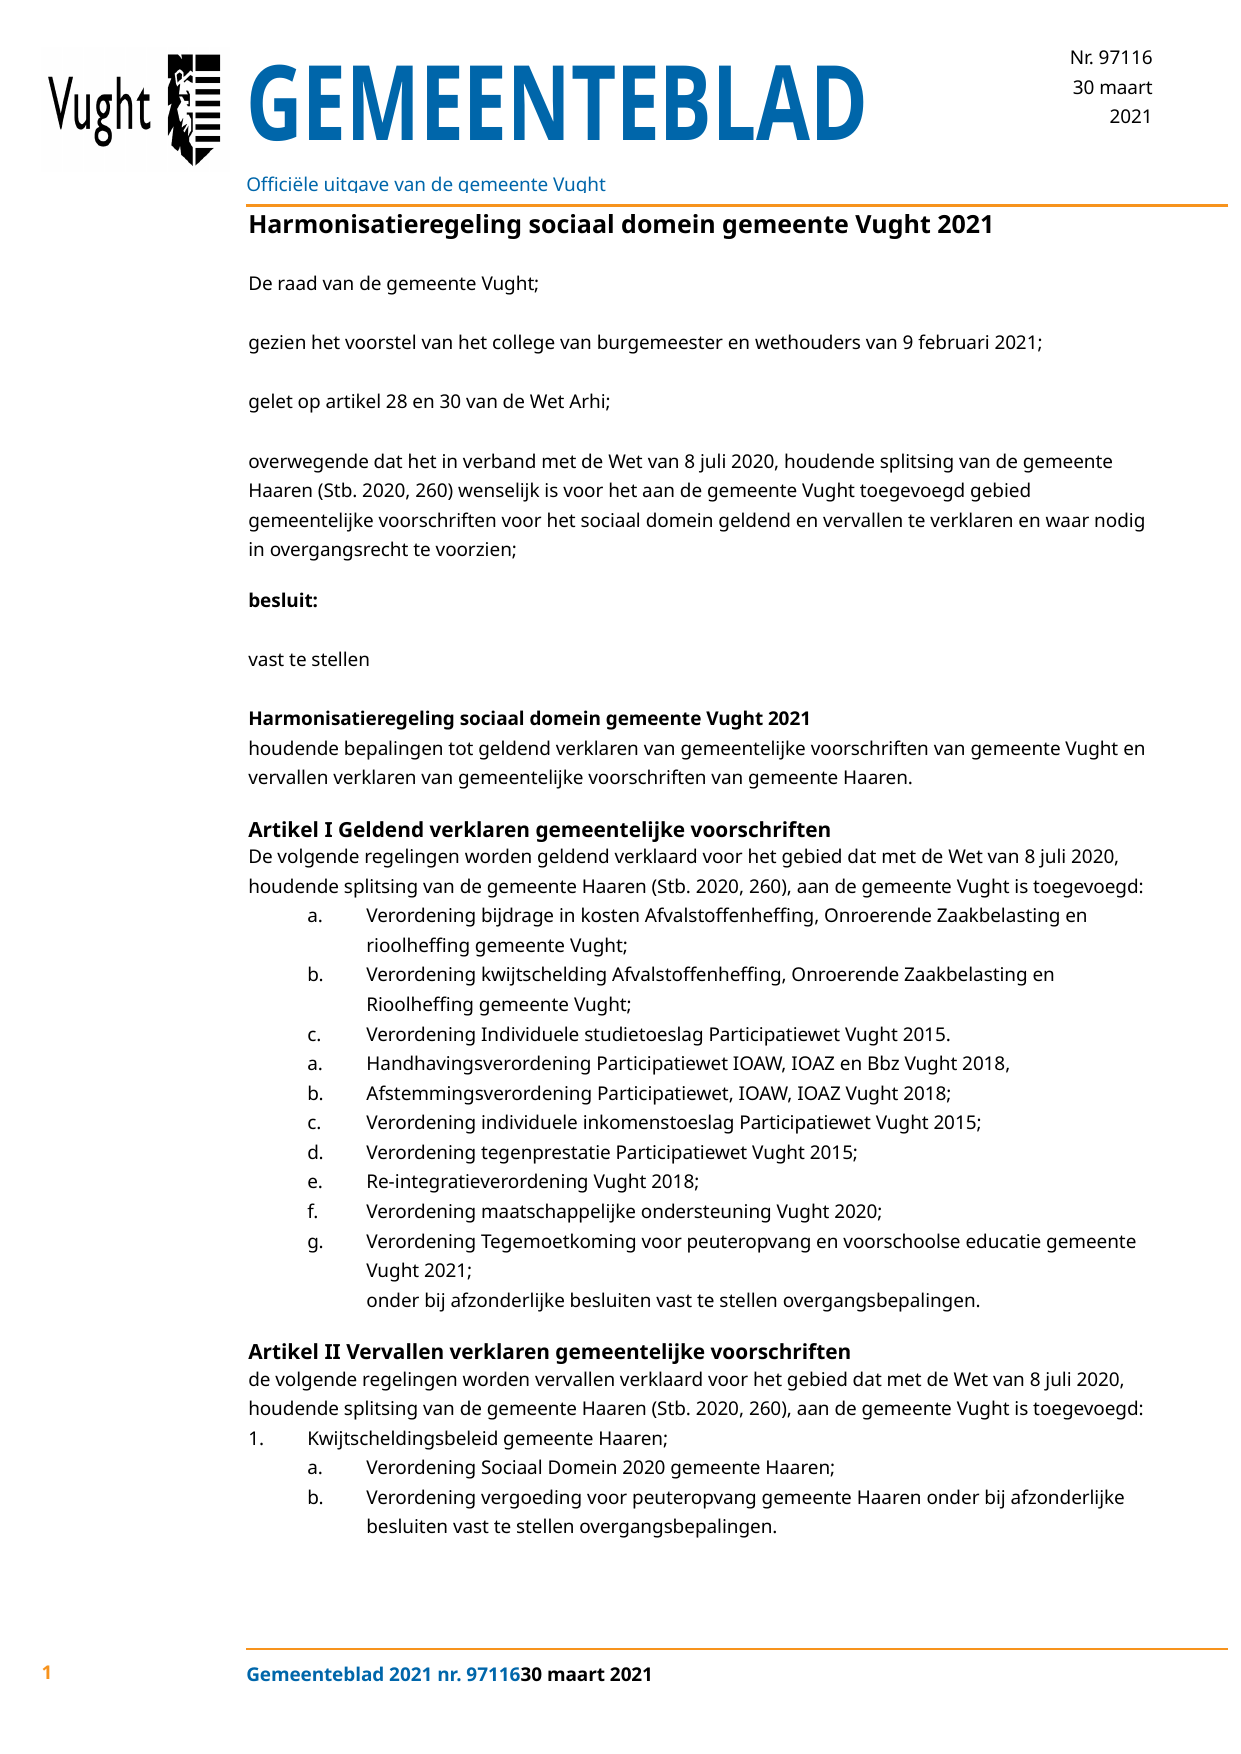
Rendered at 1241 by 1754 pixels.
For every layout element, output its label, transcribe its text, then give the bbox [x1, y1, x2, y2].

list Verordening Individuele studietoeslag Participatiewet Vught 2015. [307, 1021, 1152, 1046]
list Verordening vergoeding voor peuteropvang gemeente Haaren onder bij afzonderlijke besluiten vast te stellen overgangsbepalingen. [307, 1484, 1152, 1539]
text vast te stellen [248, 646, 1152, 672]
text Artikel I Geldend verklaren gemeentelijke voorschriften [248, 815, 1152, 843]
text Artikel II Vervallen verklaren gemeentelijke voorschriften [248, 1337, 1152, 1366]
list Verordening kwijtschelding Afvalstoffenheffing, Onroerende Zaakbelasting en Rioolheffing gemeente Vught; [307, 962, 1152, 1017]
list Handhavingsverordening Participatiewet IOAW, IOAZ en Bbz Vught 2018, [307, 1050, 1152, 1076]
text de volgende regelingen worden vervallen verklaard voor het gebied dat met de Wet van 8 juli 2020, houdende splitsing van de gemeente Haaren (Stb. 2020, 260), aan de gemeente Vught is toegevoegd: [248, 1366, 1152, 1421]
text De raad van de gemeente Vught; [248, 270, 1152, 296]
list Verordening Sociaal Domein 2020 gemeente Haaren; [307, 1454, 1152, 1480]
list Verordening individuele inkomenstoeslag Participatiewet Vught 2015; [307, 1109, 1152, 1135]
list Afstemmingsverordening Participatiewet, IOAW, IOAZ Vught 2018; [307, 1080, 1152, 1106]
text gezien het voorstel van het college van burgemeester en wethouders van 9 februari 2021; [248, 329, 1152, 355]
list Re-integratieverordening Vught 2018; [307, 1169, 1152, 1194]
list Verordening Tegemoetkoming voor peuteropvang en voorschoolse educatie gemeente Vught 2021; [307, 1228, 1152, 1283]
list Kwijtscheldingsbeleid gemeente Haaren; [248, 1425, 1152, 1451]
text besluit: [248, 587, 1152, 613]
list Verordening bijdrage in kosten Afvalstoffenheffing, Onroerende Zaakbelasting en rioolheffing gemeente Vught; [307, 902, 1152, 958]
list Verordening tegenprestatie Participatiewet Vught 2015; [307, 1139, 1152, 1165]
text De volgende regelingen worden geldend verklaard voor het gebied dat met de Wet van 8 juli 2020, houdende splitsing van de gemeente Haaren (Stb. 2020, 260), aan de gemeente Vught is toegevoegd: [248, 843, 1152, 898]
text overwegende dat het in verband met de Wet van 8 juli 2020, houdende splitsing van de gemeente Haaren (Stb. 2020, 260) wenselijk is voor het aan de gemeente Vught toegevoegd gebied gemeentelijke voorschriften voor het sociaal domein geldend en vervallen te verklaren en waar nodig in overgangsrecht te voorzien; [248, 448, 1152, 562]
list Verordening maatschappelijke ondersteuning Vught 2020; [307, 1198, 1152, 1224]
list onder bij afzonderlijke besluiten vast te stellen overgangsbepalingen. [307, 1287, 1152, 1313]
text gelet op artikel 28 en 30 van de Wet Arhi; [248, 389, 1152, 414]
text houdende bepalingen tot geldend verklaren van gemeentelijke voorschriften van gemeente Vught en vervallen verklaren van gemeentelijke voorschriften van gemeente Haaren. [248, 735, 1152, 790]
picture [41, 47, 231, 172]
text Harmonisatieregeling sociaal domein gemeente Vught 2021 [248, 705, 1152, 731]
text Harmonisatieregeling sociaal domein gemeente Vught 2021 [248, 207, 1152, 241]
